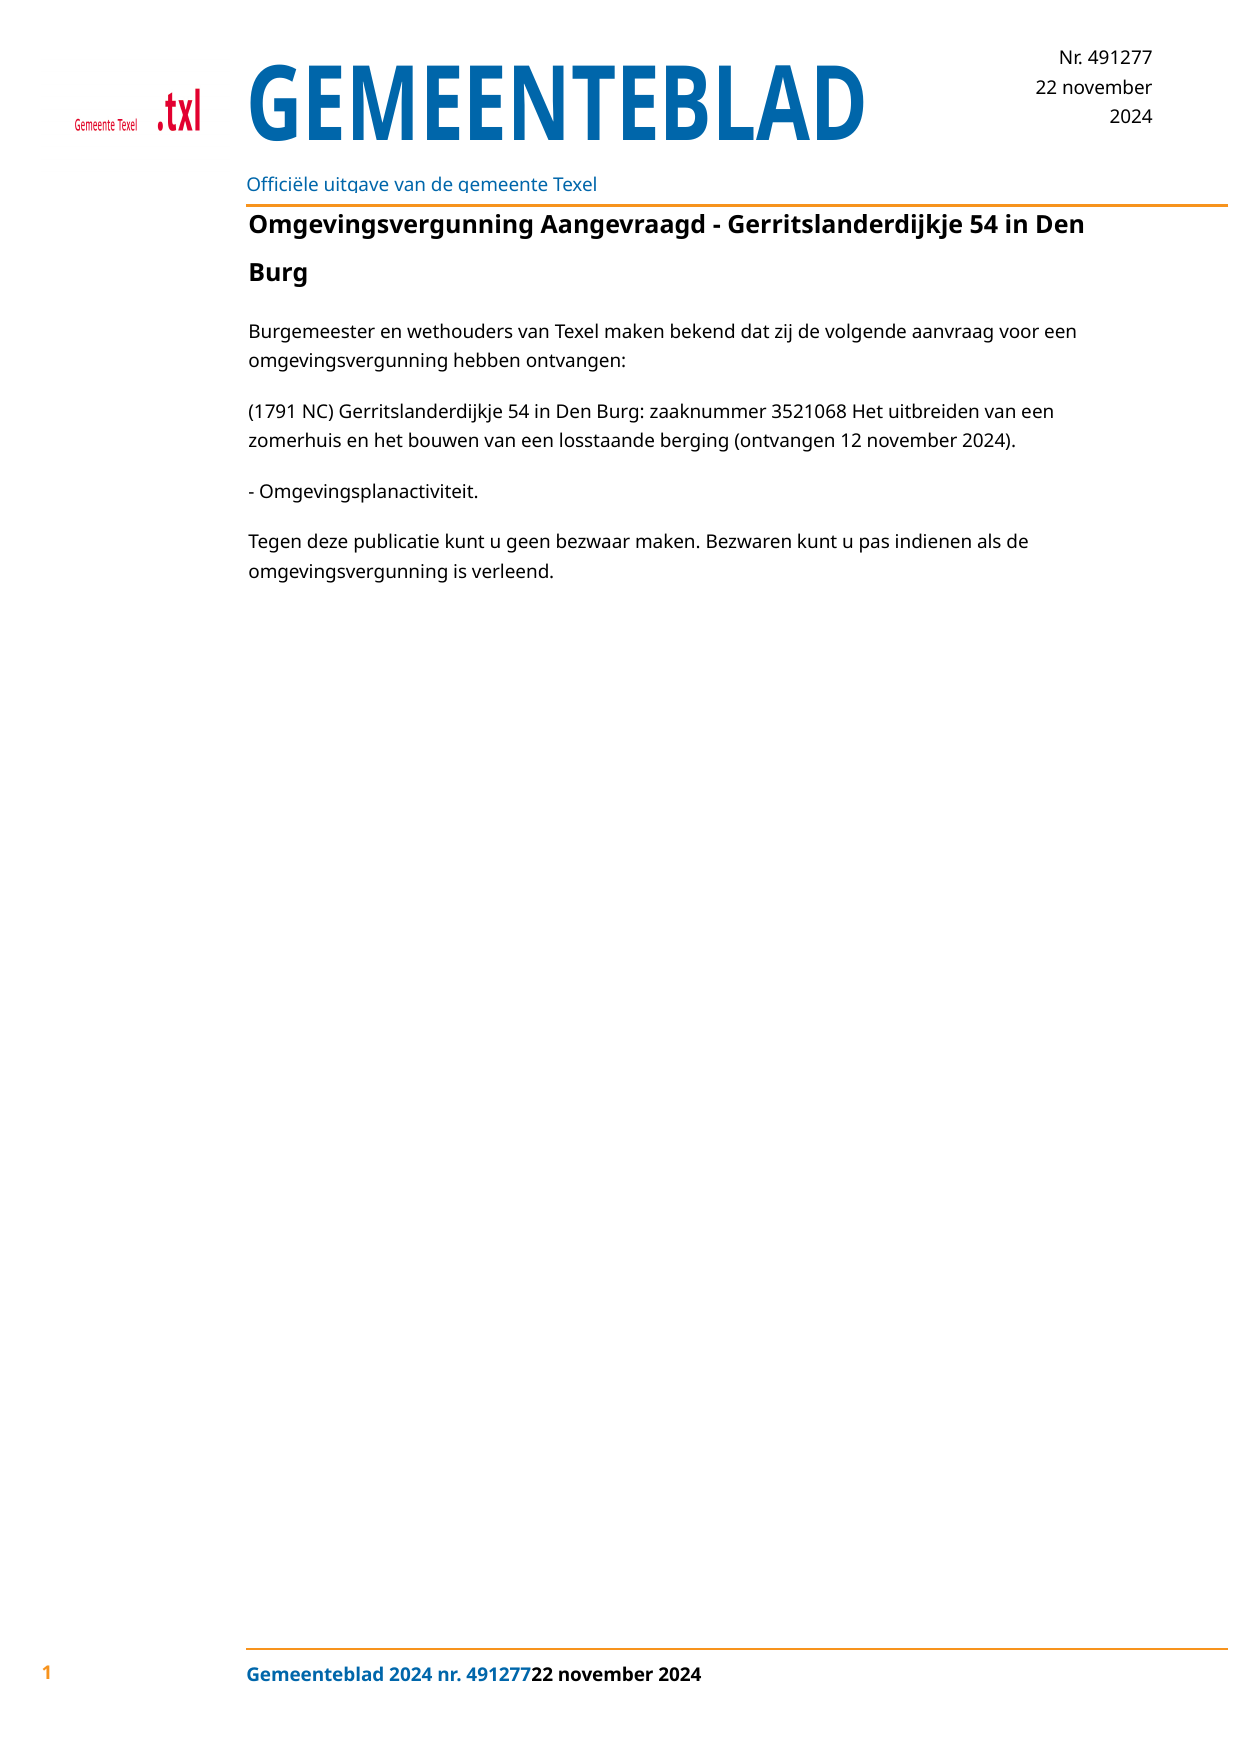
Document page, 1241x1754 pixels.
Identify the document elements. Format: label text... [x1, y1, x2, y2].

text Tegen deze publicatie kunt u geen bezwaar maken. Bezwaren kunt u pas indienen als de omgevingsvergunning is verleend. [248, 528, 1152, 584]
picture [41, 47, 231, 172]
text Burgemeester en wethouders van Texel maken bekend dat zij de volgende aanvraag voor een omgevingsvergunning hebben ontvangen: [248, 318, 1152, 373]
text Omgevingsvergunning Aangevraagd - Gerritslanderdijkje 54 in Den Burg [248, 207, 1152, 288]
text - Omgevingsplanactiviteit. [248, 478, 1152, 504]
text (1791 NC) Gerritslanderdijkje 54 in Den Burg: zaaknummer 3521068 Het uitbreiden van een zomerhuis en het bouwen van een losstaande berging (ontvangen 12 november 2024). [248, 398, 1152, 453]
